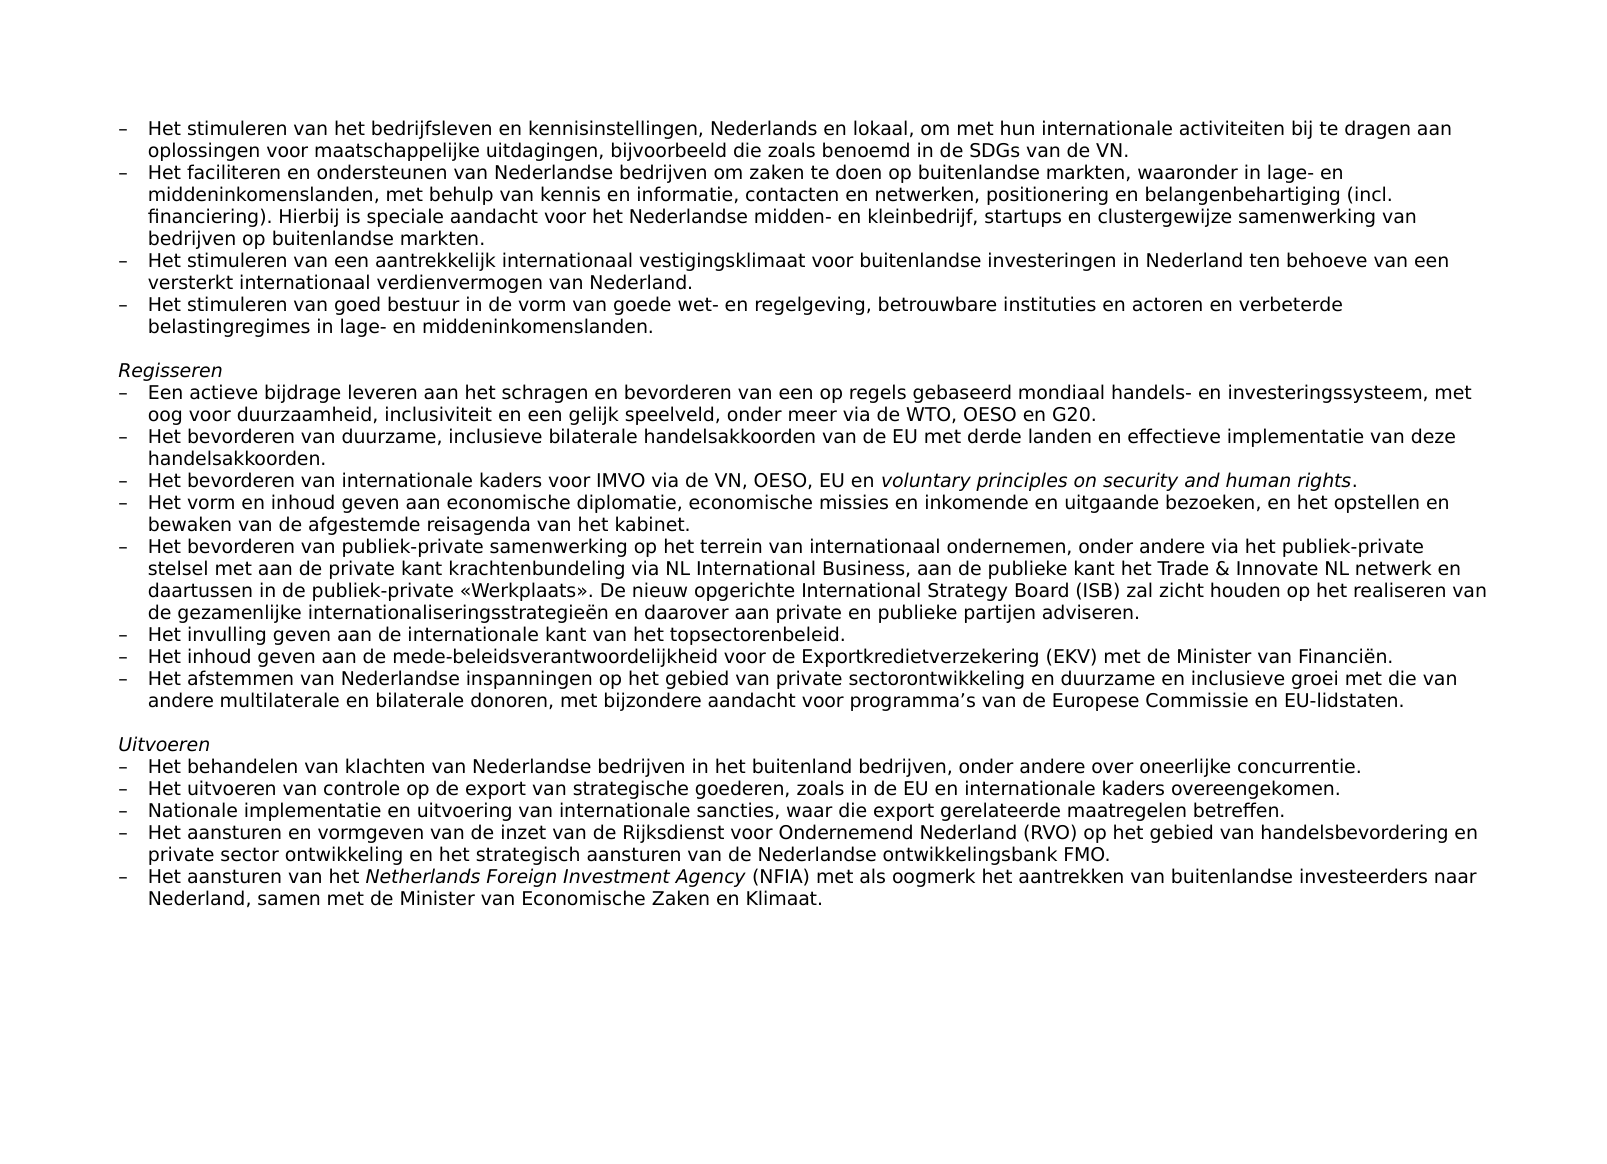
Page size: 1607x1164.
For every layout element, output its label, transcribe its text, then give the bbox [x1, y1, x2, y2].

text – Het faciliteren en ondersteunen van Nederlandse bedrijven om zaken te doen op buitenlandse markten, waaronder in lage- en middeninkomenslanden, met behulp van kennis en informatie, contacten en netwerken, positionering en belangenbehartiging (incl. financiering). Hierbij is speciale aandacht voor het Nederlandse midden- en kleinbedrijf, startups en clustergewijze samenwerking van bedrijven op buitenlandse markten. [118, 162, 1488, 250]
text – Het behandelen van klachten van Nederlandse bedrijven in het buitenland bedrijven, onder andere over oneerlijke concurrentie. [118, 756, 1488, 778]
text – Het uitvoeren van controle op de export van strategische goederen, zoals in de EU en internationale kaders overeengekomen. [118, 778, 1488, 800]
subtitle Regisseren [118, 360, 1488, 382]
text – Een actieve bijdrage leveren aan het schragen en bevorderen van een op regels gebaseerd mondiaal handels- en investeringssysteem, met oog voor duurzaamheid, inclusiviteit en een gelijk speelveld, onder meer via de WTO, OESO en G20. [118, 382, 1488, 426]
subtitle Uitvoeren [118, 734, 1488, 756]
text – Het vorm en inhoud geven aan economische diplomatie, economische missies en inkomende en uitgaande bezoeken, en het opstellen en bewaken van de afgestemde reisagenda van het kabinet. [118, 492, 1488, 536]
text – Het stimuleren van het bedrijfsleven en kennisinstellingen, Nederlands en lokaal, om met hun internationale activiteiten bij te dragen aan oplossingen voor maatschappelijke uitdagingen, bijvoorbeeld die zoals benoemd in de SDGs van de VN. [118, 118, 1488, 162]
text – Het bevorderen van internationale kaders voor IMVO via de VN, OESO, EU en voluntary principles on security and human rights. [118, 470, 1488, 492]
text – Het afstemmen van Nederlandse inspanningen op het gebied van private sectorontwikkeling en duurzame en inclusieve groei met die van andere multilaterale en bilaterale donoren, met bijzondere aandacht voor programma’s van de Europese Commissie en EU-lidstaten. [118, 668, 1488, 712]
text – Nationale implementatie en uitvoering van internationale sancties, waar die export gerelateerde maatregelen betreffen. [118, 800, 1488, 822]
text – Het inhoud geven aan de mede-beleidsverantwoordelijkheid voor de Exportkredietverzekering (EKV) met de Minister van Financiën. [118, 646, 1488, 668]
text – Het bevorderen van duurzame, inclusieve bilaterale handelsakkoorden van de EU met derde landen en effectieve implementatie van deze handelsakkoorden. [118, 426, 1488, 470]
text – Het invulling geven aan de internationale kant van het topsectorenbeleid. [118, 624, 1488, 646]
text – Het stimuleren van goed bestuur in de vorm van goede wet- en regelgeving, betrouwbare instituties en actoren en verbeterde belastingregimes in lage- en middeninkomenslanden. [118, 294, 1488, 338]
text – Het bevorderen van publiek-private samenwerking op het terrein van internationaal ondernemen, onder andere via het publiek-private stelsel met aan de private kant krachtenbundeling via NL International Business, aan de publieke kant het Trade & Innovate NL netwerk en daartussen in de publiek-private «Werkplaats». De nieuw opgerichte International Strategy Board (ISB) zal zicht houden op het realiseren van de gezamenlijke internationaliseringsstrategieën en daarover aan private en publieke partijen adviseren. [118, 536, 1488, 624]
text – Het stimuleren van een aantrekkelijk internationaal vestigingsklimaat voor buitenlandse investeringen in Nederland ten behoeve van een versterkt internationaal verdienvermogen van Nederland. [118, 250, 1488, 294]
text – Het aansturen van het Netherlands Foreign Investment Agency (NFIA) met als oogmerk het aantrekken van buitenlandse investeerders naar Nederland, samen met de Minister van Economische Zaken en Klimaat. [118, 866, 1488, 910]
text – Het aansturen en vormgeven van de inzet van de Rijksdienst voor Ondernemend Nederland (RVO) op het gebied van handelsbevordering en private sector ontwikkeling en het strategisch aansturen van de Nederlandse ontwikkelingsbank FMO. [118, 822, 1488, 866]
